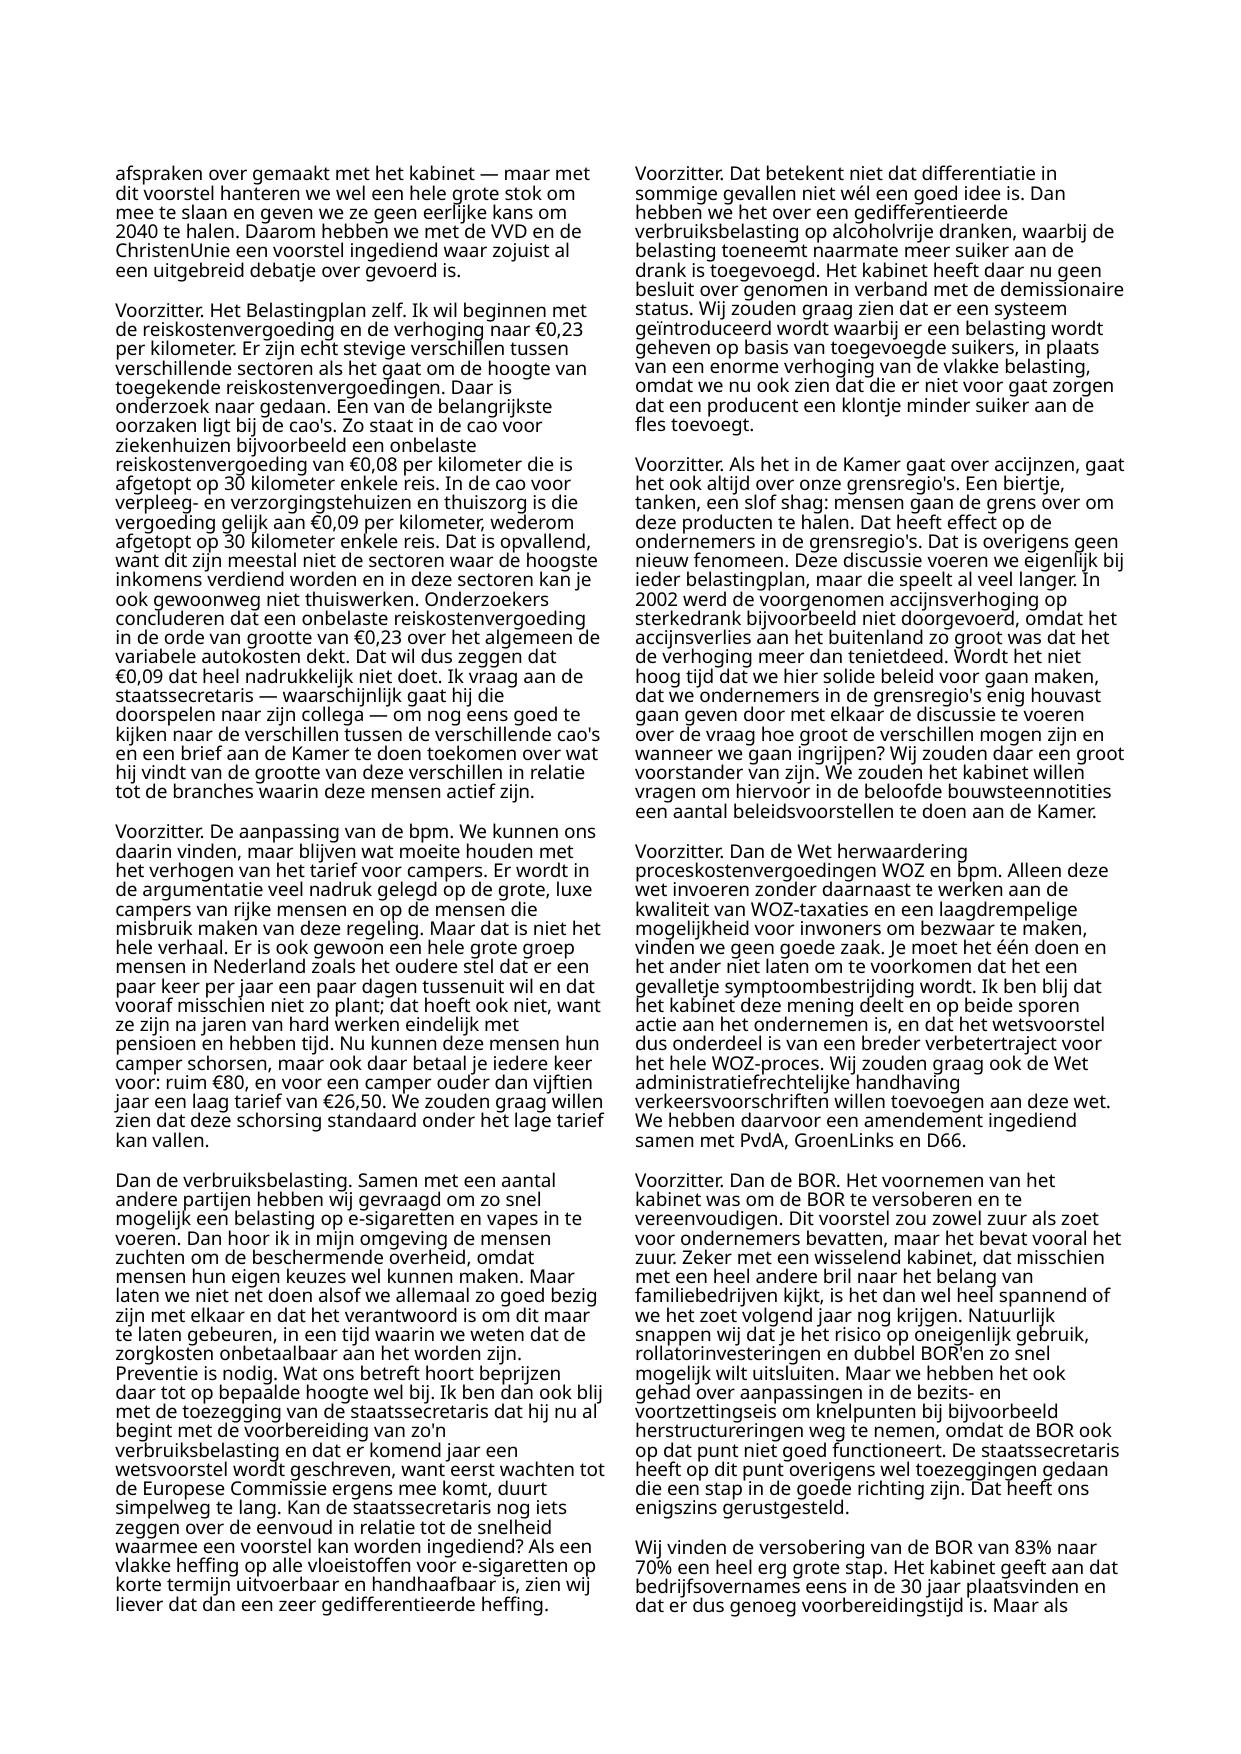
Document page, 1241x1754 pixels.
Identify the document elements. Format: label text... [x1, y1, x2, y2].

text Wij vinden de versobering van de BOR van 83% naar 70% een heel erg grote stap. Het kabinet geeft aan dat bedrijfsovernames eens in de 30 jaar plaatsvinden en dat er dus genoeg voorbereidingstijd is. Maar als [635, 1539, 1125, 1616]
text Voorzitter. Dan de BOR. Het voornemen van het kabinet was om de BOR te versoberen en te vereenvoudigen. Dit voorstel zou zowel zuur als zoet voor ondernemers bevatten, maar het bevat vooral het zuur. Zeker met een wisselend kabinet, dat misschien met een heel andere bril naar het belang van familiebedrijven kijkt, is het dan wel heel spannend of we het zoet volgend jaar nog krijgen. Natuurlijk snappen wij dat je het risico op oneigenlijk gebruik, rollatorinvesteringen en dubbel BOR'en zo snel mogelijk wilt uitsluiten. Maar we hebben het ook gehad over aanpassingen in de bezits- en voortzettingseis om knelpunten bij bijvoorbeeld herstructureringen weg te nemen, omdat de BOR ook op dat punt niet goed functioneert. De staatssecretaris heeft op dit punt overigens wel toezeggingen gedaan die een stap in de goede richting zijn. Dat heeft ons enigszins gerustgesteld. [635, 1172, 1125, 1519]
text Voorzitter. Als het in de Kamer gaat over accijnzen, gaat het ook altijd over onze grensregio's. Een biertje, tanken, een slof shag: mensen gaan de grens over om deze producten te halen. Dat heeft effect op de ondernemers in de grensregio's. Dat is overigens geen nieuw fenomeen. Deze discussie voeren we eigenlijk bij ieder belastingplan, maar die speelt al veel langer. In 2002 werd de voorgenomen accijnsverhoging op sterkedrank bijvoorbeeld niet doorgevoerd, omdat het accijnsverlies aan het buitenland zo groot was dat het de verhoging meer dan tenietdeed. Wordt het niet hoog tijd dat we hier solide beleid voor gaan maken, dat we ondernemers in de grensregio's enig houvast gaan geven door met elkaar de discussie te voeren over de vraag hoe groot de verschillen mogen zijn en wanneer we gaan ingrijpen? Wij zouden daar een groot voorstander van zijn. We zouden het kabinet willen vragen om hiervoor in de beloofde bouwsteennotities een aantal beleidsvoorstellen te doen aan de Kamer. [635, 456, 1125, 822]
text Voorzitter. Dan de Wet herwaardering proceskostenvergoedingen WOZ en bpm. Alleen deze wet invoeren zonder daarnaast te werken aan de kwaliteit van WOZ-taxaties en een laagdrempelige mogelijkheid voor inwoners om bezwaar te maken, vinden we geen goede zaak. Je moet het één doen en het ander niet laten om te voorkomen dat het een gevalletje symptoombestrijding wordt. Ik ben blij dat het kabinet deze mening deelt en op beide sporen actie aan het ondernemen is, en dat het wetsvoorstel dus onderdeel is van een breder verbetertraject voor het hele WOZ-proces. Wij zouden graag ook de Wet administratiefrechtelijke handhaving verkeersvoorschriften willen toevoegen aan deze wet. We hebben daarvoor een amendement ingediend samen met PvdA, GroenLinks en D66. [635, 843, 1125, 1151]
text Voorzitter. Dat betekent niet dat differentiatie in sommige gevallen niet wél een goed idee is. Dan hebben we het over een gedifferentieerde verbruiksbelasting op alcoholvrije dranken, waarbij de belasting toeneemt naarmate meer suiker aan de drank is toegevoegd. Het kabinet heeft daar nu geen besluit over genomen in verband met de demissionaire status. Wij zouden graag zien dat er een systeem geïntroduceerd wordt waarbij er een belasting wordt geheven op basis van toegevoegde suikers, in plaats van een enorme verhoging van de vlakke belasting, omdat we nu ook zien dat die er niet voor gaat zorgen dat een producent een klontje minder suiker aan de fles toevoegt. [635, 165, 1125, 435]
text afspraken over gemaakt met het kabinet — maar met dit voorstel hanteren we wel een hele grote stok om mee te slaan en geven we ze geen eerlijke kans om 2040 te halen. Daarom hebben we met de VVD en de ChristenUnie een voorstel ingediend waar zojuist al een uitgebreid debatje over gevoerd is. [115, 165, 605, 281]
text Dan de verbruiksbelasting. Samen met een aantal andere partijen hebben wij gevraagd om zo snel mogelijk een belasting op e-sigaretten en vapes in te voeren. Dan hoor ik in mijn omgeving de mensen zuchten om de beschermende overheid, omdat mensen hun eigen keuzes wel kunnen maken. Maar laten we niet net doen alsof we allemaal zo goed bezig zijn met elkaar en dat het verantwoord is om dit maar te laten gebeuren, in een tijd waarin we weten dat de zorgkosten onbetaalbaar aan het worden zijn. Preventie is nodig. Wat ons betreft hoort beprijzen daar tot op bepaalde hoogte wel bij. Ik ben dan ook blij met de toezegging van de staatssecretaris dat hij nu al begint met de voorbereiding van zo'n verbruiksbelasting en dat er komend jaar een wetsvoorstel wordt geschreven, want eerst wachten tot de Europese Commissie ergens mee komt, duurt simpelweg te lang. Kan de staatssecretaris nog iets zeggen over de eenvoud in relatie tot de snelheid waarmee een voorstel kan worden ingediend? Als een vlakke heffing op alle vloeistoffen voor e-sigaretten op korte termijn uitvoerbaar en handhaafbaar is, zien wij liever dat dan een zeer gedifferentieerde heffing. [115, 1172, 605, 1615]
text Voorzitter. Het Belastingplan zelf. Ik wil beginnen met de reiskostenvergoeding en de verhoging naar €0,23 per kilometer. Er zijn echt stevige verschillen tussen verschillende sectoren als het gaat om de hoogte van toegekende reiskostenvergoedingen. Daar is onderzoek naar gedaan. Een van de belangrijkste oorzaken ligt bij de cao's. Zo staat in de cao voor ziekenhuizen bijvoorbeeld een onbelaste reiskostenvergoeding van €0,08 per kilometer die is afgetopt op 30 kilometer enkele reis. In de cao voor verpleeg- en verzorgingstehuizen en thuiszorg is die vergoeding gelijk aan €0,09 per kilometer, wederom afgetopt op 30 kilometer enkele reis. Dat is opvallend, want dit zijn meestal niet de sectoren waar de hoogste inkomens verdiend worden en in deze sectoren kan je ook gewoonweg niet thuiswerken. Onderzoekers concluderen dat een onbelaste reiskostenvergoeding in de orde van grootte van €0,23 over het algemeen de variabele autokosten dekt. Dat wil dus zeggen dat €0,09 dat heel nadrukkelijk niet doet. Ik vraag aan de staatssecretaris — waarschijnlijk gaat hij die doorspelen naar zijn collega — om nog eens goed te kijken naar de verschillen tussen de verschillende cao's en een brief aan de Kamer te doen toekomen over wat hij vindt van de grootte van deze verschillen in relatie tot de branches waarin deze mensen actief zijn. [115, 302, 605, 803]
text Voorzitter. De aanpassing van de bpm. We kunnen ons daarin vinden, maar blijven wat moeite houden met het verhogen van het tarief voor campers. Er wordt in de argumentatie veel nadruk gelegd op de grote, luxe campers van rijke mensen en op de mensen die misbruik maken van deze regeling. Maar dat is niet het hele verhaal. Er is ook gewoon een hele grote groep mensen in Nederland zoals het oudere stel dat er een paar keer per jaar een paar dagen tussenuit wil en dat vooraf misschien niet zo plant; dat hoeft ook niet, want ze zijn na jaren van hard werken eindelijk met pensioen en hebben tijd. Nu kunnen deze mensen hun camper schorsen, maar ook daar betaal je iedere keer voor: ruim €80, en voor een camper ouder dan vijftien jaar een laag tarief van €26,50. We zouden graag willen zien dat deze schorsing standaard onder het lage tarief kan vallen. [115, 823, 605, 1151]
